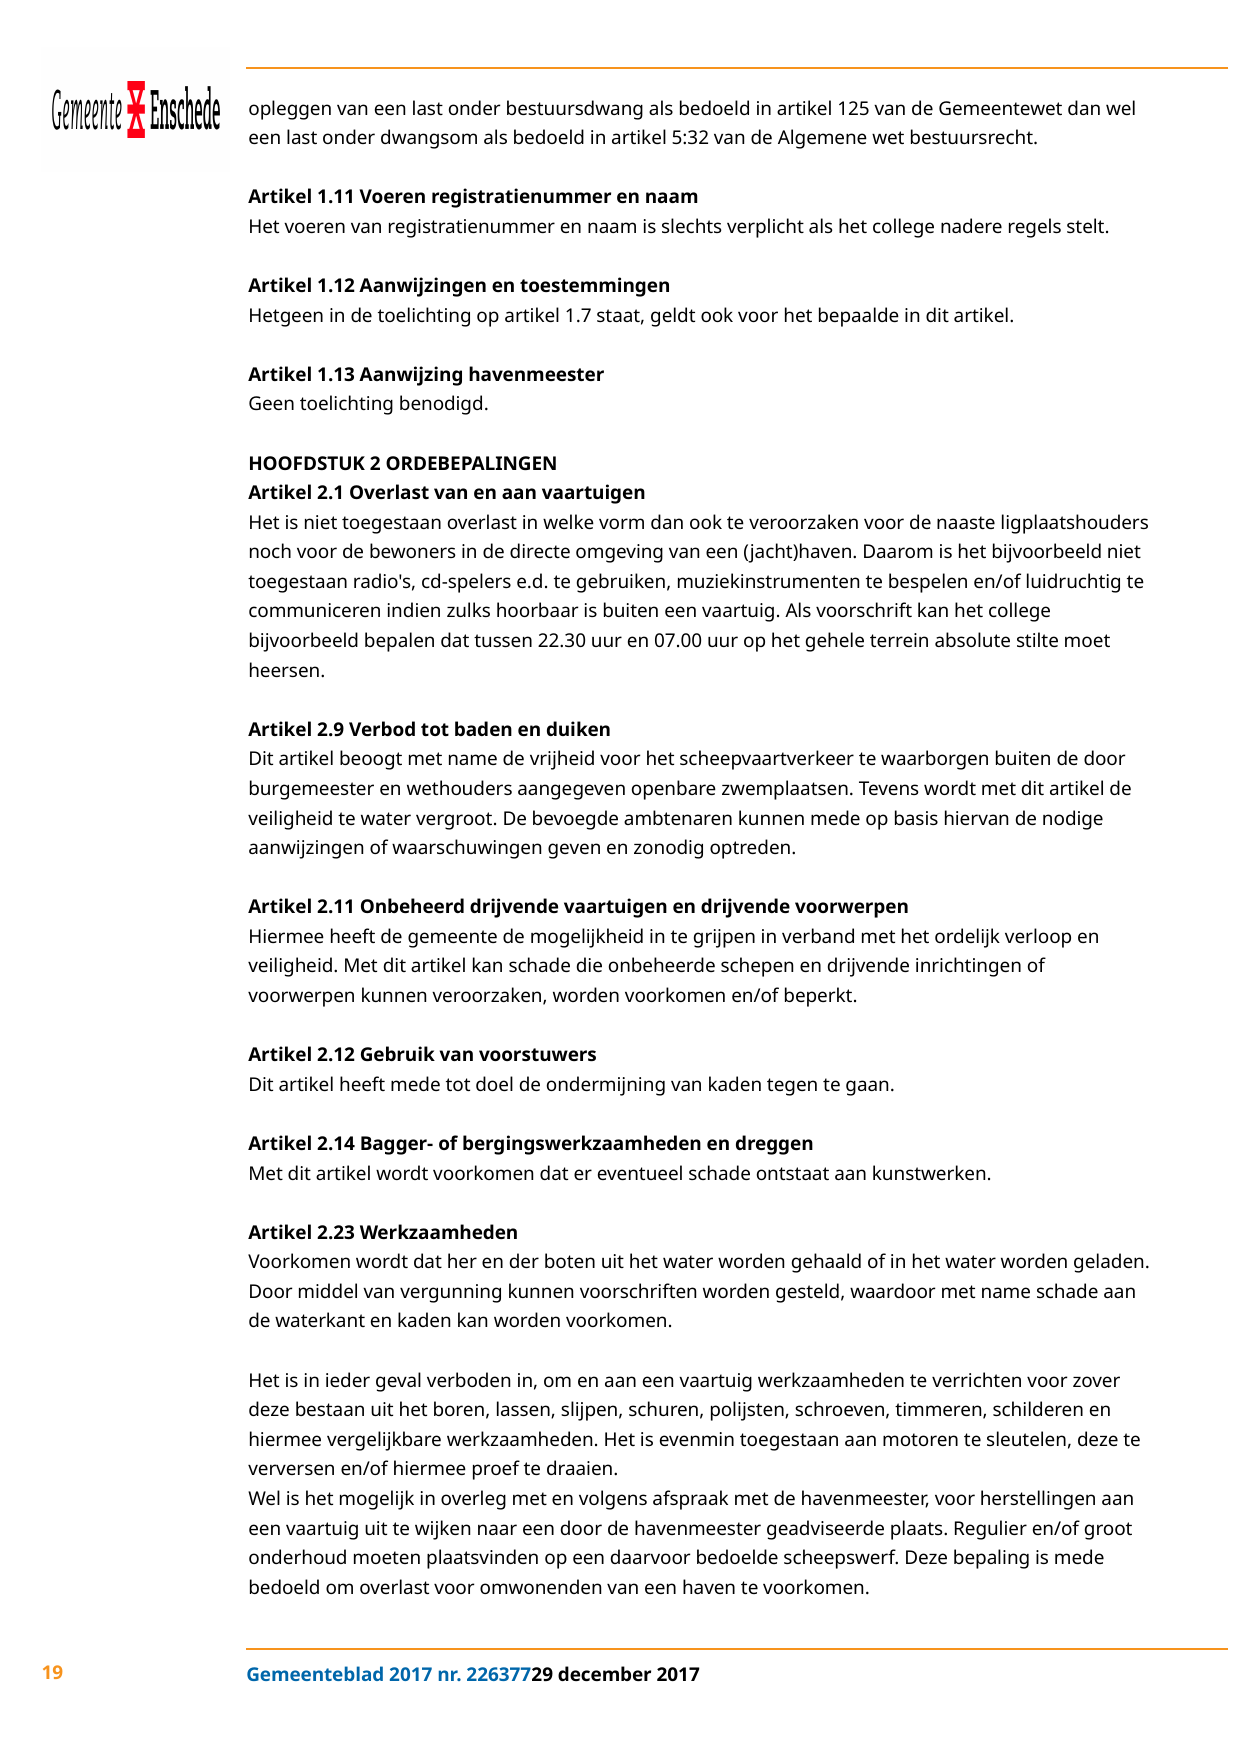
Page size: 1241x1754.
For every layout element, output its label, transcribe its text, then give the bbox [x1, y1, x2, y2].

text Dit artikel beoogt met name de vrijheid voor het scheepvaartverkeer te waarborgen buiten de door burgemeester en wethouders aangegeven openbare zwemplaatsen. Tevens wordt met dit artikel de veiligheid te water vergroot. De bevoegde ambtenaren kunnen mede op basis hiervan de nodige aanwijzingen of waarschuwingen geven en zonodig optreden. [248, 746, 1152, 860]
text Het is niet toegestaan overlast in welke vorm dan ook te veroorzaken voor de naaste ligplaatshouders noch voor de bewoners in de directe omgeving van een (jacht)haven. Daarom is het bijvoorbeeld niet toegestaan radio's, cd-spelers e.d. te gebruiken, muziekinstrumenten te bespelen en/of luidruchtig te communiceren indien zulks hoorbaar is buiten een vaartuig. Als voorschrift kan het college bijvoorbeeld bepalen dat tussen 22.30 uur en 07.00 uur op het gehele terrein absolute stilte moet heersen. [248, 509, 1152, 683]
text Artikel 2.11 Onbeheerd drijvende vaartuigen en drijvende voorwerpen [248, 893, 1152, 919]
text Artikel 1.11 Voeren registratienummer en naam [248, 183, 1152, 209]
text Artikel 2.23 Werkzaamheden [248, 1219, 1152, 1245]
text Artikel 2.1 Overlast van en aan vaartuigen [248, 479, 1152, 505]
text HOOFDSTUK 2 ORDEBEPALINGEN [248, 450, 1152, 476]
text Artikel 1.13 Aanwijzing havenmeester [248, 361, 1152, 387]
text Geen toelichting benodigd. [248, 391, 1152, 416]
text Artikel 2.14 Bagger- of bergingswerkzaamheden en dreggen [248, 1130, 1152, 1156]
text Het voeren van registratienummer en naam is slechts verplicht als het college nadere regels stelt. [248, 213, 1152, 239]
text Artikel 1.12 Aanwijzingen en toestemmingen [248, 272, 1152, 298]
text Wel is het mogelijk in overleg met en volgens afspraak met de havenmeester, voor herstellingen aan een vaartuig uit te wijken naar een door de havenmeester geadviseerde plaats. Regulier en/of groot onderhoud moeten plaatsvinden op een daarvoor bedoelde scheepswerf. Deze bepaling is mede bedoeld om overlast voor omwonenden van een haven te voorkomen. [248, 1485, 1152, 1600]
text Artikel 2.12 Gebruik van voorstuwers [248, 1041, 1152, 1067]
text Hetgeen in de toelichting op artikel 1.7 staat, geldt ook voor het bepaalde in dit artikel. [248, 302, 1152, 328]
picture [41, 47, 231, 172]
text Het is in ieder geval verboden in, om en aan een vaartuig werkzaamheden te verrichten voor zover deze bestaan uit het boren, lassen, slijpen, schuren, polijsten, schroeven, timmeren, schilderen en hiermee vergelijkbare werkzaamheden. Het is evenmin toegestaan aan motoren te sleutelen, deze te verversen en/of hiermee proef te draaien. [248, 1367, 1152, 1481]
text Voorkomen wordt dat her en der boten uit het water worden gehaald of in het water worden geladen. Door middel van vergunning kunnen voorschriften worden gesteld, waardoor met name schade aan de waterkant en kaden kan worden voorkomen. [248, 1248, 1152, 1333]
text Met dit artikel wordt voorkomen dat er eventueel schade ontstaat aan kunstwerken. [248, 1160, 1152, 1186]
text Artikel 2.9 Verbod tot baden en duiken [248, 716, 1152, 742]
text opleggen van een last onder bestuursdwang als bedoeld in artikel 125 van de Gemeentewet dan wel een last onder dwangsom als bedoeld in artikel 5:32 van de Algemene wet bestuursrecht. [248, 95, 1152, 150]
text Hiermee heeft de gemeente de mogelijkheid in te grijpen in verband met het ordelijk verloop en veiligheid. Met dit artikel kan schade die onbeheerde schepen en drijvende inrichtingen of voorwerpen kunnen veroorzaken, worden voorkomen en/of beperkt. [248, 923, 1152, 1008]
text Dit artikel heeft mede tot doel de ondermijning van kaden tegen te gaan. [248, 1071, 1152, 1097]
